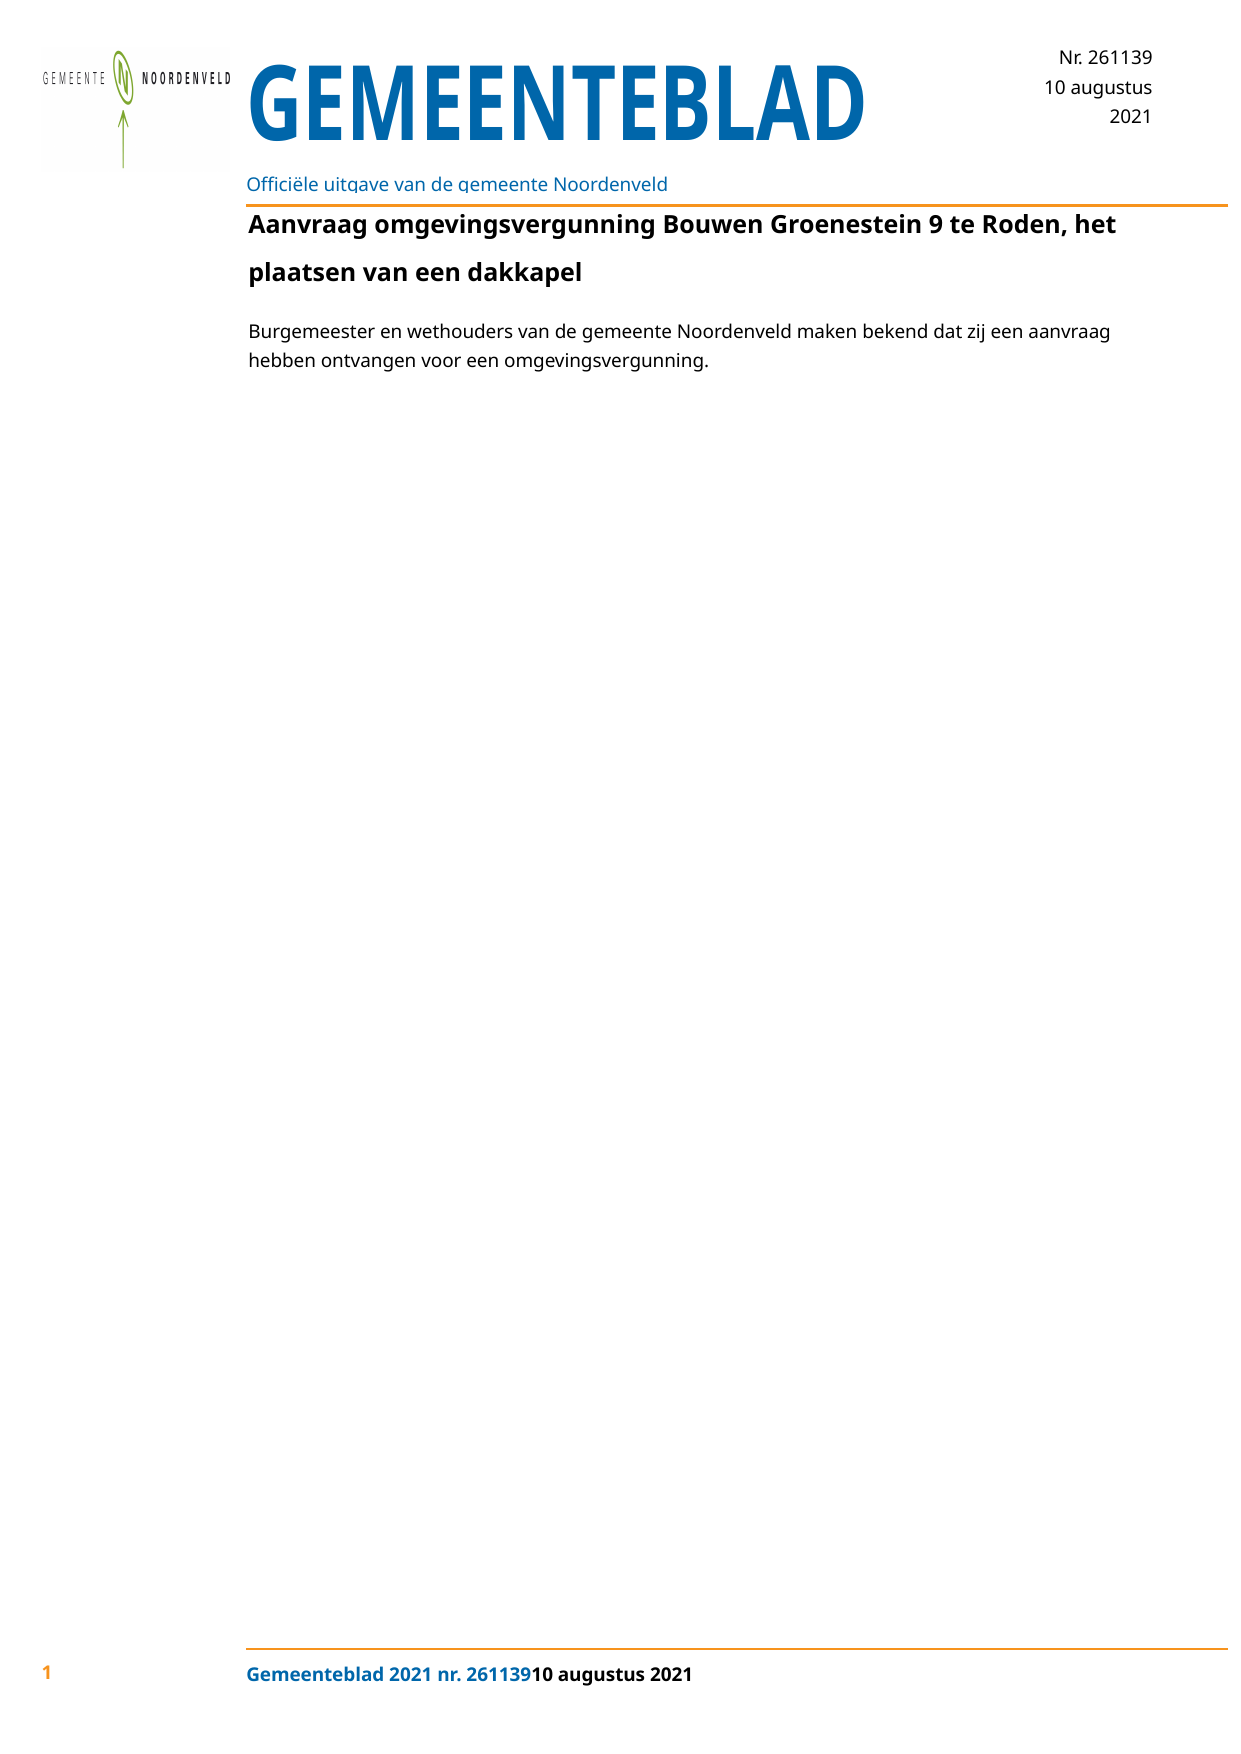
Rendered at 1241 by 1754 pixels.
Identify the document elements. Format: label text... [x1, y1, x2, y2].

picture [41, 47, 231, 172]
text Burgemeester en wethouders van de gemeente Noordenveld maken bekend dat zij een aanvraag hebben ontvangen voor een omgevingsvergunning. [248, 318, 1152, 373]
text Aanvraag omgevingsvergunning Bouwen Groenestein 9 te Roden, het plaatsen van een dakkapel [248, 207, 1152, 288]
